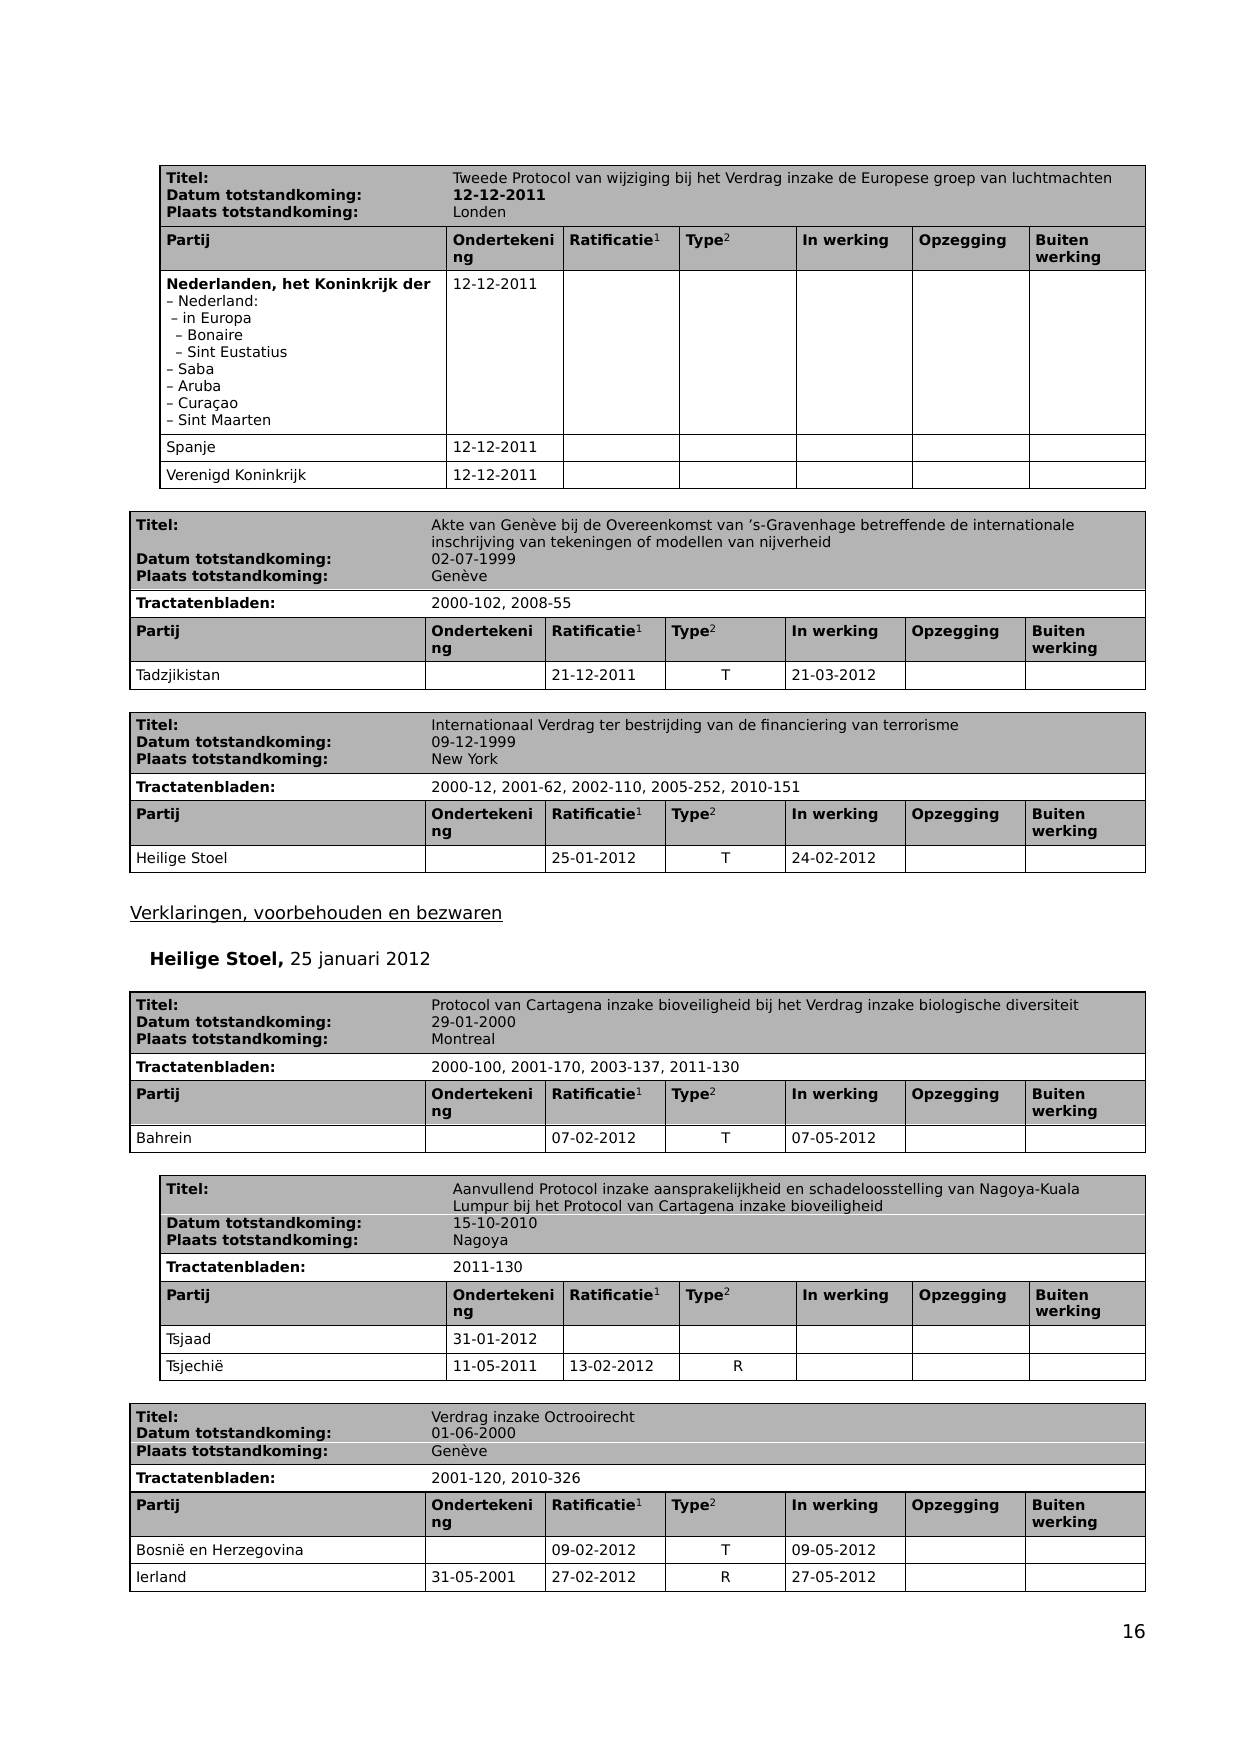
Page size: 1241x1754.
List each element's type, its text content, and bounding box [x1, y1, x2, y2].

table_cell 2001-120, 2010-326 [425, 1465, 1145, 1491]
table_cell Montreal [425, 1031, 1145, 1053]
table_cell Tractatenbladen: [131, 591, 425, 617]
table_cell [797, 344, 912, 361]
table_cell [564, 310, 679, 327]
table_cell [797, 327, 912, 344]
table_cell Tractatenbladen: [131, 774, 425, 800]
table_cell Nagoya [447, 1232, 1145, 1253]
table_cell Partij [131, 1493, 425, 1536]
table_cell Nederlanden, het Koninkrijk der [161, 271, 446, 293]
table_cell – Aruba [161, 378, 446, 395]
table_cell In werking [786, 1493, 905, 1536]
table_cell [797, 361, 912, 378]
subtitle Verklaringen, voorbehouden en bezwaren [130, 903, 1146, 924]
table_cell [680, 412, 796, 433]
table_cell In werking [797, 227, 912, 270]
table_cell [1026, 1126, 1145, 1152]
table_cell Tractatenbladen: [131, 1465, 425, 1491]
table_cell [447, 344, 563, 361]
table_cell [1026, 662, 1145, 689]
table_cell [1030, 412, 1145, 433]
table_cell In werking [797, 1282, 912, 1325]
table_cell 21-03-2012 [786, 662, 905, 689]
table_cell Opzegging [906, 618, 1025, 661]
table_cell [913, 395, 1029, 412]
table_cell Partij [161, 1282, 446, 1325]
table_header Titel: [131, 1404, 425, 1425]
table_cell Tsjechië [161, 1354, 446, 1380]
table_cell Type2 [666, 1081, 785, 1124]
table_cell 27-02-2012 [546, 1564, 665, 1591]
table_header Aanvullend Protocol inzake aansprakelijkheid en schadeloosstelling van Nagoya-Kuala Lumpur bij het Protocol van Cartagena inzake bioveiligheid [447, 1176, 1145, 1214]
table_cell Tadzjikistan [131, 662, 425, 689]
table_cell Partij [161, 227, 446, 270]
table_cell 11-05-2011 [447, 1354, 563, 1380]
table_cell [1026, 1564, 1145, 1591]
table_cell Ondertekening [426, 801, 545, 845]
table_cell Ratificatie1 [546, 1493, 665, 1536]
table_cell 31-05-2001 [426, 1564, 545, 1591]
table_cell [913, 412, 1029, 433]
table_cell [797, 462, 912, 488]
table_cell [913, 344, 1029, 361]
table_cell [564, 378, 679, 395]
table_cell [906, 1126, 1025, 1152]
table_cell [797, 1326, 912, 1352]
table_cell [426, 662, 545, 689]
table_header Akte van Genève bij de Overeenkomst van ’s-Gravenhage betreffende de internationale inschrijving van tekeningen of modellen van nijverheid [425, 512, 1145, 551]
table_cell Spanje [161, 435, 446, 461]
table_cell Buiten werking [1026, 1081, 1145, 1124]
table_cell Ondertekening [426, 1493, 545, 1536]
table_cell [913, 378, 1029, 395]
table_cell Plaats totstandkoming: [131, 1443, 425, 1464]
table_cell [913, 310, 1029, 327]
table_header Titel: [161, 166, 447, 187]
table_cell [1030, 1354, 1145, 1380]
table_cell [1026, 1537, 1145, 1563]
table_cell [913, 1326, 1029, 1352]
table_header Tweede Protocol van wijziging bij het Verdrag inzake de Europese groep van luchtmachten [447, 166, 1145, 187]
table_cell [447, 293, 563, 310]
table_cell [1030, 462, 1145, 488]
table_cell [680, 310, 796, 327]
table_cell Ondertekening [426, 1081, 545, 1124]
table_cell [913, 293, 1029, 310]
table_cell [1030, 327, 1145, 344]
table_cell [1026, 846, 1145, 872]
table_cell 25-01-2012 [546, 846, 665, 872]
table_cell – Sint Eustatius [161, 344, 446, 361]
table_header Verdrag inzake Octrooirecht [425, 1404, 1145, 1425]
table_cell 09-02-2012 [546, 1537, 665, 1563]
table_cell Datum totstandkoming: [131, 1014, 425, 1031]
table_cell R [666, 1564, 785, 1591]
table_cell [564, 271, 679, 293]
table_cell [1030, 293, 1145, 310]
table_cell [680, 344, 796, 361]
table_cell [913, 1354, 1029, 1380]
table_header Protocol van Cartagena inzake bioveiligheid bij het Verdrag inzake biologische diversiteit [425, 993, 1145, 1014]
table_cell 29-01-2000 [425, 1014, 1145, 1031]
table_cell Genève [425, 568, 1145, 589]
table_cell [906, 1564, 1025, 1591]
table_cell 24-02-2012 [786, 846, 905, 872]
table_cell Plaats totstandkoming: [161, 204, 447, 226]
table_cell [564, 361, 679, 378]
table_cell Heilige Stoel [131, 846, 425, 872]
table_cell R [680, 1354, 796, 1380]
table_cell Buiten werking [1026, 1493, 1145, 1536]
table_cell – Sint Maarten [161, 412, 446, 433]
table_cell [680, 1326, 796, 1352]
table_cell [797, 271, 912, 293]
table_cell [1030, 378, 1145, 395]
table_header Titel: [161, 1176, 447, 1214]
table_cell [680, 271, 796, 293]
table_cell Datum totstandkoming: [131, 1425, 425, 1442]
table_cell 21-12-2011 [546, 662, 665, 689]
table_cell Ondertekening [426, 618, 545, 661]
table_cell Verenigd Koninkrijk [161, 462, 446, 488]
table_cell [680, 361, 796, 378]
table_cell [680, 327, 796, 344]
table_cell T [666, 1537, 785, 1563]
table_cell 12-12-2011 [447, 435, 563, 461]
table_cell Buiten werking [1026, 801, 1145, 845]
table_cell Ratificatie1 [546, 1081, 665, 1124]
table_cell [906, 1537, 1025, 1563]
table_cell 12-12-2011 [447, 187, 1145, 204]
table_header Titel: [131, 993, 425, 1014]
table_cell 09-05-2012 [786, 1537, 905, 1563]
table_cell 12-12-2011 [447, 462, 563, 488]
table_cell T [666, 1126, 785, 1152]
table_cell Buiten werking [1026, 618, 1145, 661]
table_cell T [666, 846, 785, 872]
table_cell – Bonaire [161, 327, 446, 344]
table_cell Buiten werking [1030, 227, 1145, 270]
table_cell [564, 344, 679, 361]
table_cell [797, 435, 912, 461]
table_cell Plaats totstandkoming: [131, 751, 425, 773]
table_cell Tsjaad [161, 1326, 446, 1352]
table_cell [1030, 435, 1145, 461]
table_cell [426, 1537, 545, 1563]
table_cell 02-07-1999 [425, 551, 1145, 568]
table_cell 27-05-2012 [786, 1564, 905, 1591]
table_cell [447, 412, 563, 433]
table_cell [680, 395, 796, 412]
table_cell Genève [425, 1443, 1145, 1464]
table_cell 2000-102, 2008-55 [425, 591, 1145, 617]
table_cell 13-02-2012 [564, 1354, 679, 1380]
table_cell [564, 435, 679, 461]
table_cell Datum totstandkoming: [131, 734, 425, 751]
table_cell [426, 1126, 545, 1152]
table_cell [447, 310, 563, 327]
table_cell Buiten werking [1030, 1282, 1145, 1325]
table_cell [447, 395, 563, 412]
table_cell 07-05-2012 [786, 1126, 905, 1152]
table_cell [564, 1326, 679, 1352]
table_cell In werking [786, 801, 905, 845]
table_cell [1030, 344, 1145, 361]
table_cell [447, 378, 563, 395]
table_cell Opzegging [913, 227, 1029, 270]
table_cell [1030, 271, 1145, 293]
table_cell Bosnië en Herzegovina [131, 1537, 425, 1563]
table_cell [906, 846, 1025, 872]
table_cell New York [425, 751, 1145, 773]
table_cell Type2 [680, 227, 796, 270]
table_cell 2000-12, 2001-62, 2002-110, 2005-252, 2010-151 [425, 774, 1145, 800]
table_cell [797, 1354, 912, 1380]
table_cell Ratificatie1 [564, 1282, 679, 1325]
table_cell [913, 462, 1029, 488]
table_cell [564, 412, 679, 433]
table_cell [913, 271, 1029, 293]
table_cell In werking [786, 1081, 905, 1124]
table_cell Type2 [666, 801, 785, 845]
table_cell [564, 462, 679, 488]
table_cell [1030, 1326, 1145, 1352]
table_cell Plaats totstandkoming: [131, 1031, 425, 1053]
table_cell Ratificatie1 [564, 227, 679, 270]
table_cell Ratificatie1 [546, 801, 665, 845]
table_cell [1030, 395, 1145, 412]
table_cell [680, 378, 796, 395]
table_cell – in Europa [161, 310, 446, 327]
table_cell T [666, 662, 785, 689]
table_cell 12-12-2011 [447, 271, 563, 293]
table_cell [426, 846, 545, 872]
table_cell Datum totstandkoming: [161, 187, 447, 204]
table_header Internationaal Verdrag ter bestrijding van de financiering van terrorisme [425, 713, 1145, 734]
table_cell Opzegging [906, 1493, 1025, 1536]
table_cell 31-01-2012 [447, 1326, 563, 1352]
table_cell Ondertekening [447, 227, 563, 270]
table_cell Opzegging [906, 1081, 1025, 1124]
table_cell [564, 293, 679, 310]
table_cell Type2 [680, 1282, 796, 1325]
table_cell Partij [131, 801, 425, 845]
table_cell [564, 327, 679, 344]
table_cell Partij [131, 618, 425, 661]
table_cell 15-10-2010 [447, 1215, 1145, 1232]
table_cell [447, 361, 563, 378]
table_cell Partij [131, 1081, 425, 1124]
table_header Titel: [131, 512, 425, 551]
table_cell Ierland [131, 1564, 425, 1591]
table_cell Datum totstandkoming: [161, 1215, 447, 1232]
table_cell 01-06-2000 [425, 1425, 1145, 1442]
table_cell – Saba [161, 361, 446, 378]
table_cell [906, 662, 1025, 689]
table_cell [797, 412, 912, 433]
table_cell 2011-130 [447, 1254, 1145, 1281]
table_cell Plaats totstandkoming: [131, 568, 425, 589]
table_header Titel: [131, 713, 425, 734]
table_cell Tractatenbladen: [131, 1054, 425, 1080]
table_cell 2000-100, 2001-170, 2003-137, 2011-130 [425, 1054, 1145, 1080]
table_cell Londen [447, 204, 1145, 226]
table_cell [680, 462, 796, 488]
table_cell Plaats totstandkoming: [161, 1232, 447, 1253]
text Heilige Stoel, 25 januari 2012 [130, 949, 1146, 969]
table_cell 07-02-2012 [546, 1126, 665, 1152]
table_cell [680, 435, 796, 461]
table_cell Type2 [666, 1493, 785, 1536]
table_cell [1030, 361, 1145, 378]
table_cell In werking [786, 618, 905, 661]
table_cell Tractatenbladen: [161, 1254, 447, 1281]
table_cell – Curaçao [161, 395, 446, 412]
table_cell [913, 327, 1029, 344]
table_cell Opzegging [913, 1282, 1029, 1325]
table_cell [447, 327, 563, 344]
table_cell [913, 361, 1029, 378]
table_cell [797, 293, 912, 310]
table_cell Ratificatie1 [546, 618, 665, 661]
table_cell 09-12-1999 [425, 734, 1145, 751]
table_cell [680, 293, 796, 310]
table_cell Datum totstandkoming: [131, 551, 425, 568]
table_cell [797, 378, 912, 395]
table_cell [913, 435, 1029, 461]
table_cell [564, 395, 679, 412]
table_cell Opzegging [906, 801, 1025, 845]
table_cell Ondertekening [447, 1282, 563, 1325]
table_cell [797, 310, 912, 327]
table_cell Bahrein [131, 1126, 425, 1152]
table_cell Type2 [666, 618, 785, 661]
table_cell [1030, 310, 1145, 327]
table_cell [797, 395, 912, 412]
table_cell – Nederland: [161, 293, 446, 310]
